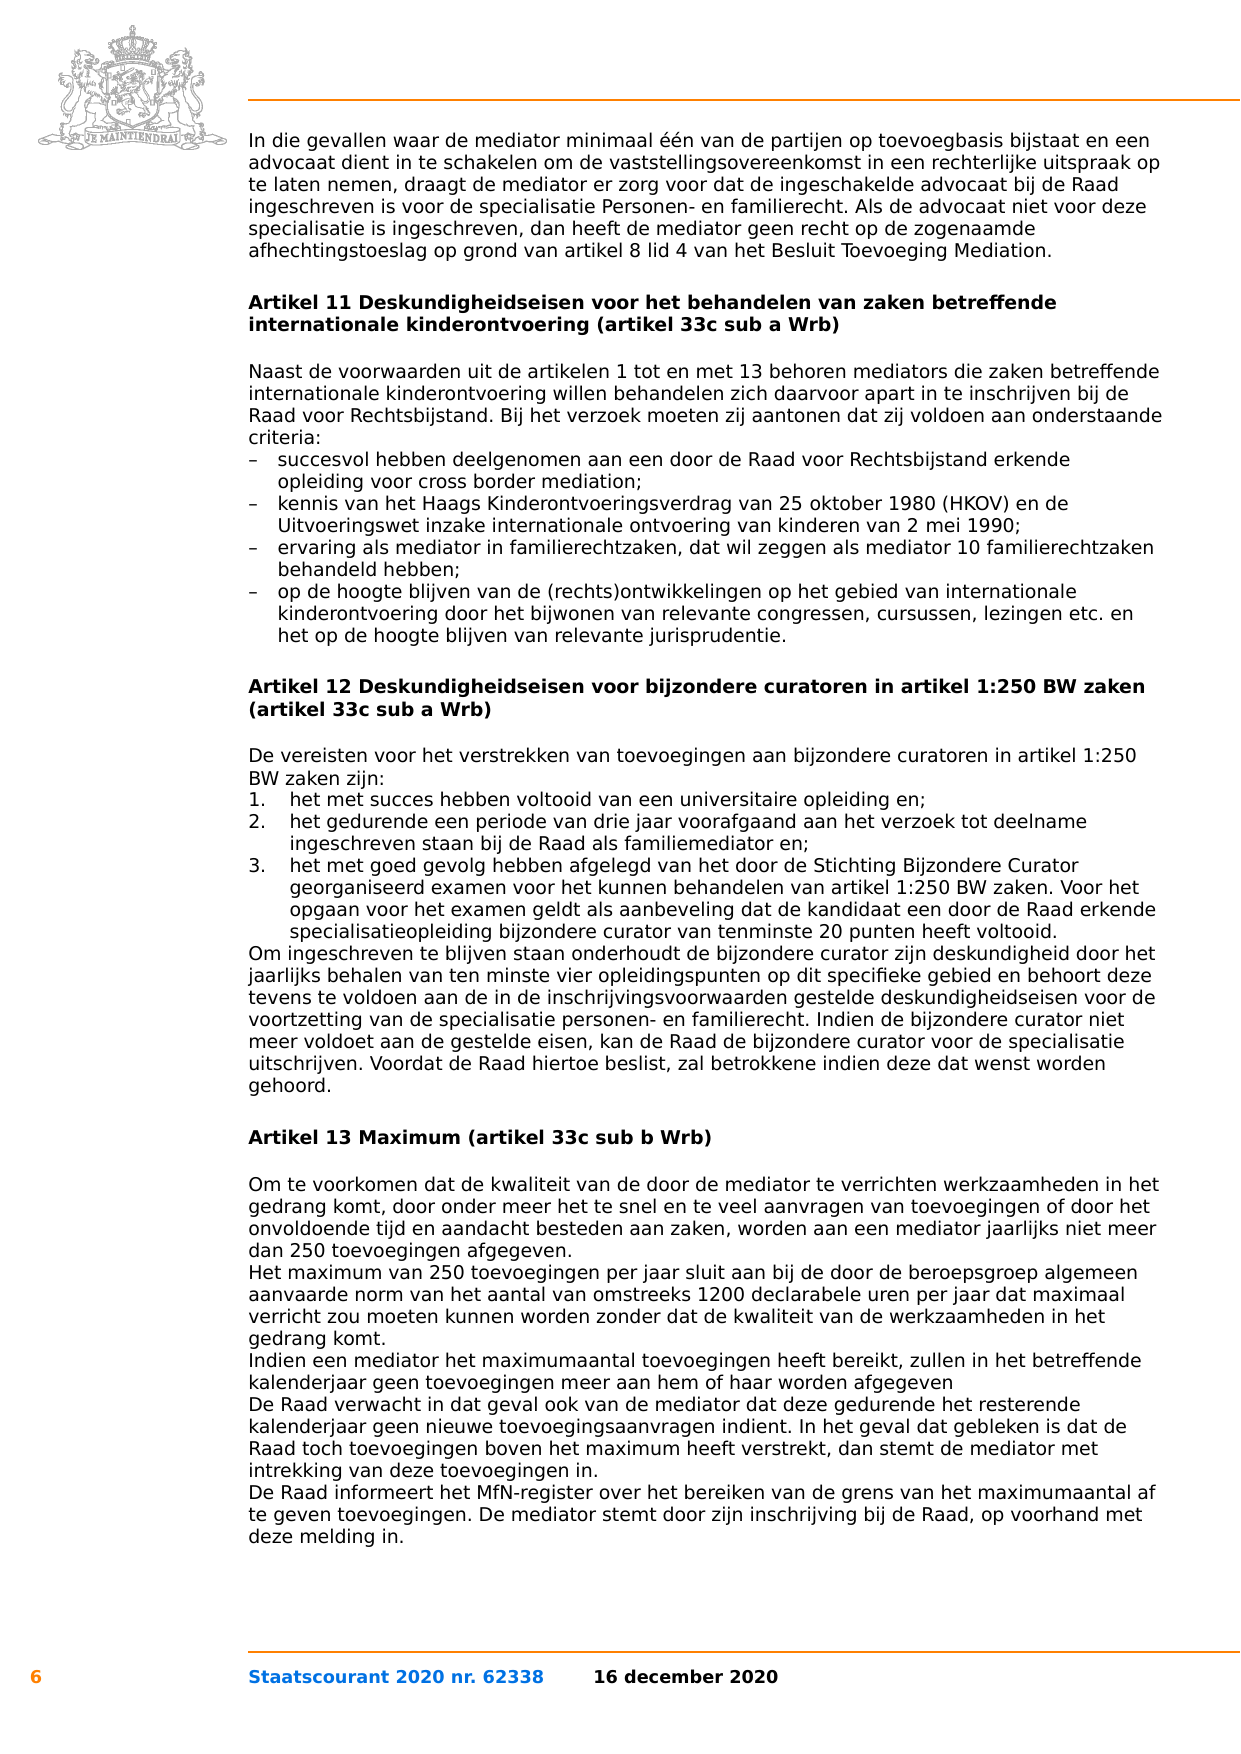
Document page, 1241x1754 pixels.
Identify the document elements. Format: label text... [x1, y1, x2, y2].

text De vereisten voor het verstrekken van toevoegingen aan bijzondere curatoren in artikel 1:250 BW zaken zijn: [248, 745, 1163, 789]
text De Raad informeert het MfN-register over het bereiken van de grens van het maximumaantal af te geven toevoegingen. De mediator stemt door zijn inschrijving bij de Raad, op voorhand met deze melding in. [248, 1482, 1163, 1548]
text Om ingeschreven te blijven staan onderhoudt de bijzondere curator zijn deskundigheid door het jaarlijks behalen van ten minste vier opleidingspunten op dit specifieke gebied en behoort deze tevens te voldoen aan de in de inschrijvingsvoorwaarden gestelde deskundigheidseisen voor de voortzetting van de specialisatie personen- en familierecht. Indien de bijzondere curator niet meer voldoet aan de gestelde eisen, kan de Raad de bijzondere curator voor de specialisatie uitschrijven. Voordat de Raad hiertoe beslist, zal betrokkene indien deze dat wenst worden gehoord. [248, 943, 1163, 1097]
text Het maximum van 250 toevoegingen per jaar sluit aan bij de door de beroepsgroep algemeen aanvaarde norm van het aantal van omstreeks 1200 declarabele uren per jaar dat maximaal verricht zou moeten kunnen worden zonder dat de kwaliteit van de werkzaamheden in het gedrang komt. [248, 1262, 1163, 1350]
text 3. het met goed gevolg hebben afgelegd van het door de Stichting Bijzondere Curator georganiseerd examen voor het kunnen behandelen van artikel 1:250 BW zaken. Voor het opgaan voor het examen geldt als aanbeveling dat de kandidaat een door de Raad erkende specialisatieopleiding bijzondere curator van tenminste 20 punten heeft voltooid. [248, 855, 1163, 943]
text 2. het gedurende een periode van drie jaar voorafgaand aan het verzoek tot deelname ingeschreven staan bij de Raad als familiemediator en; [248, 811, 1163, 855]
picture [38, 25, 227, 150]
text Indien een mediator het maximumaantal toevoegingen heeft bereikt, zullen in het betreffende kalenderjaar geen toevoegingen meer aan hem of haar worden afgegeven [248, 1350, 1163, 1394]
subtitle Artikel 13 Maximum (artikel 33c sub b Wrb) [248, 1127, 1163, 1149]
text – op de hoogte blijven van de (rechts)ontwikkelingen op het gebied van internationale kinderontvoering door het bijwonen van relevante congressen, cursussen, lezingen etc. en het op de hoogte blijven van relevante jurisprudentie. [248, 581, 1163, 646]
text – kennis van het Haags Kinderontvoeringsverdrag van 25 oktober 1980 (HKOV) en de Uitvoeringswet inzake internationale ontvoering van kinderen van 2 mei 1990; [248, 493, 1163, 537]
text – succesvol hebben deelgenomen aan een door de Raad voor Rechtsbijstand erkende opleiding voor cross border mediation; [248, 449, 1163, 493]
subtitle Artikel 12 Deskundigheidseisen voor bijzondere curatoren in artikel 1:250 BW zaken (artikel 33c sub a Wrb) [248, 676, 1163, 720]
text In die gevallen waar de mediator minimaal één van de partijen op toevoegbasis bijstaat en een advocaat dient in te schakelen om de vaststellingsovereenkomst in een rechterlijke uitspraak op te laten nemen, draagt de mediator er zorg voor dat de ingeschakelde advocaat bij de Raad ingeschreven is voor de specialisatie Personen- en familierecht. Als de advocaat niet voor deze specialisatie is ingeschreven, dan heeft de mediator geen recht op de zogenaamde afhechtingstoeslag op grond van artikel 8 lid 4 van het Besluit Toevoeging Mediation. [248, 130, 1163, 262]
text 1. het met succes hebben voltooid van een universitaire opleiding en; [248, 789, 1163, 811]
text Naast de voorwaarden uit de artikelen 1 tot en met 13 behoren mediators die zaken betreffende internationale kinderontvoering willen behandelen zich daarvoor apart in te inschrijven bij de Raad voor Rechtsbijstand. Bij het verzoek moeten zij aantonen dat zij voldoen aan onderstaande criteria: [248, 361, 1163, 449]
text – ervaring als mediator in familierechtzaken, dat wil zeggen als mediator 10 familierechtzaken behandeld hebben; [248, 537, 1163, 581]
text De Raad verwacht in dat geval ook van de mediator dat deze gedurende het resterende kalenderjaar geen nieuwe toevoegingsaanvragen indient. In het geval dat gebleken is dat de Raad toch toevoegingen boven het maximum heeft verstrekt, dan stemt de mediator met intrekking van deze toevoegingen in. [248, 1394, 1163, 1482]
subtitle Artikel 11 Deskundigheidseisen voor het behandelen van zaken betreffende internationale kinderontvoering (artikel 33c sub a Wrb) [248, 292, 1163, 336]
text Om te voorkomen dat de kwaliteit van de door de mediator te verrichten werkzaamheden in het gedrang komt, door onder meer het te snel en te veel aanvragen van toevoegingen of door het onvoldoende tijd en aandacht besteden aan zaken, worden aan een mediator jaarlijks niet meer dan 250 toevoegingen afgegeven. [248, 1174, 1163, 1262]
